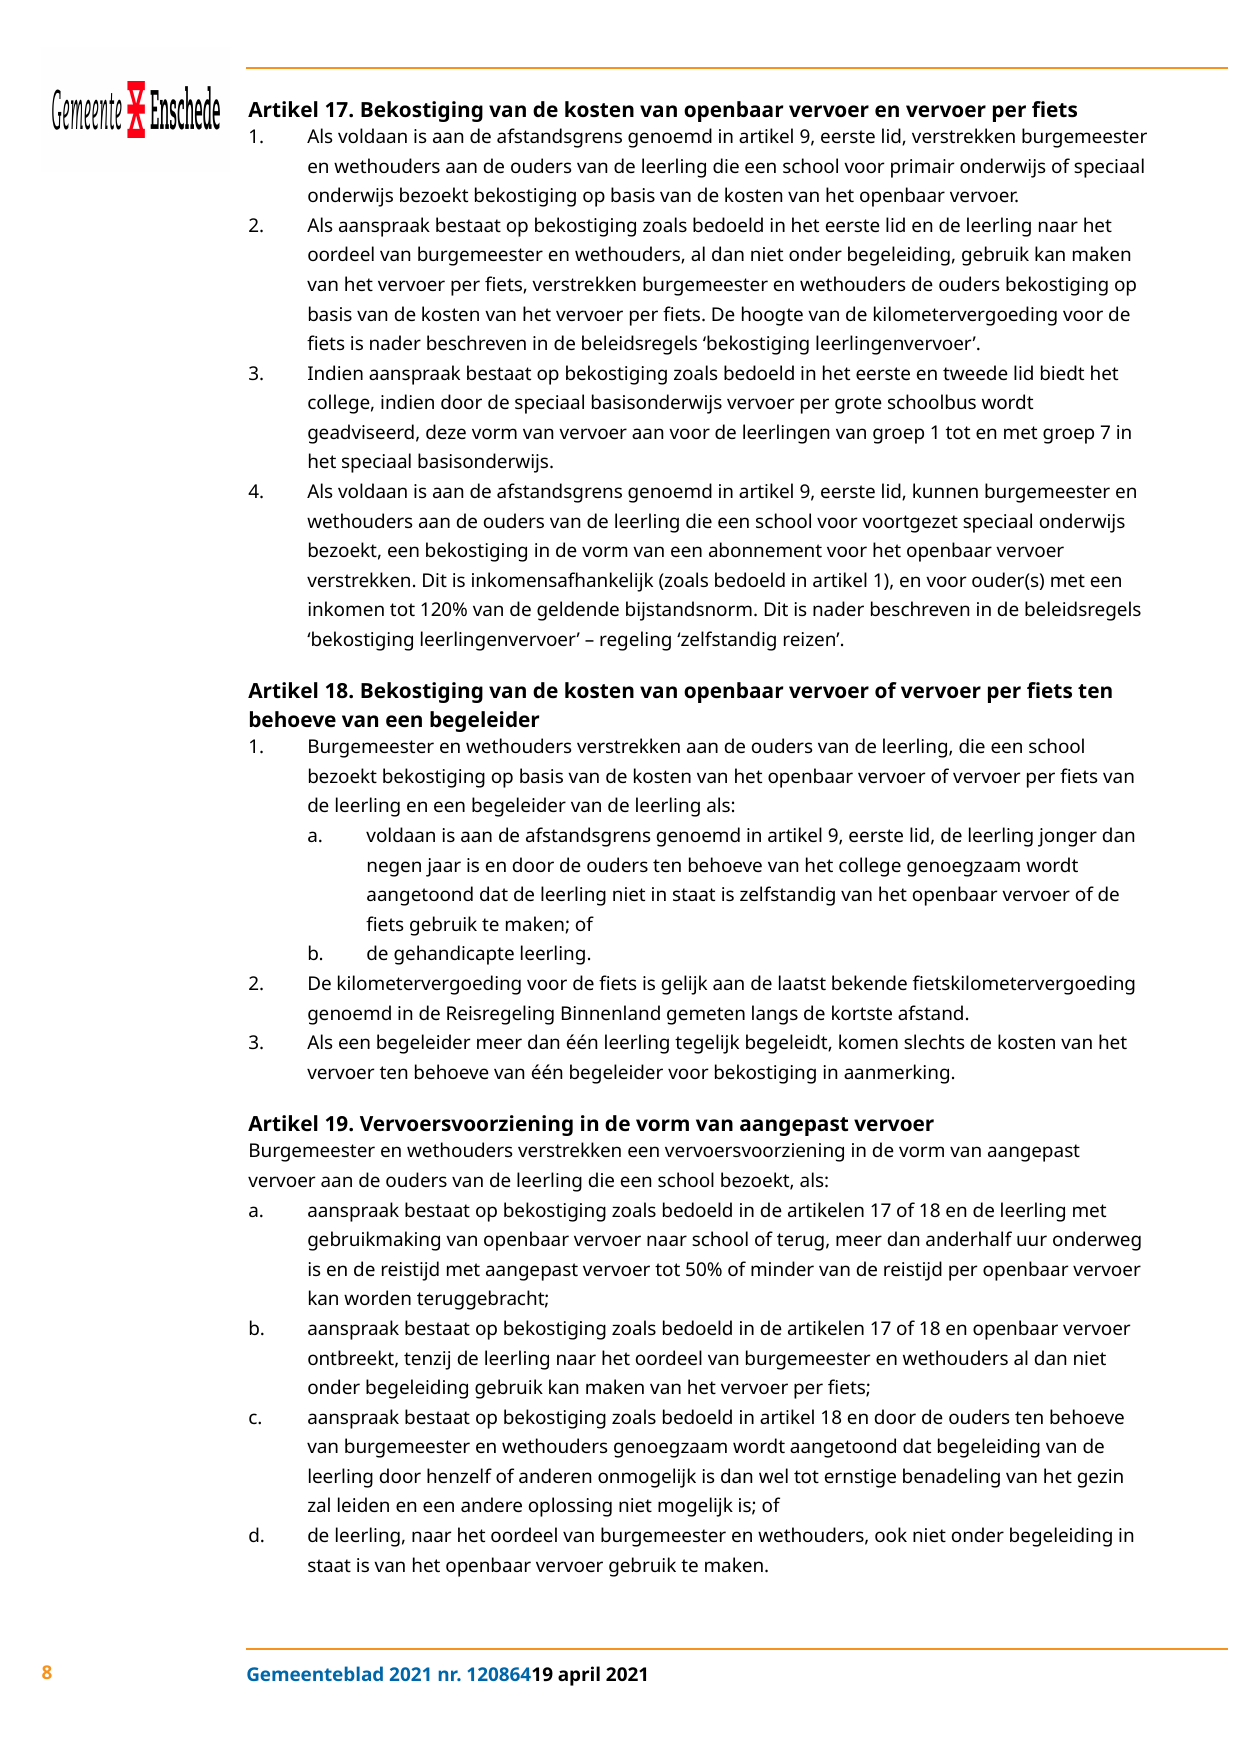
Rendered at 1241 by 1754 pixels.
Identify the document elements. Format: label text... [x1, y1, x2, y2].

list Indien aanspraak bestaat op bekostiging zoals bedoeld in het eerste en tweede lid biedt het college, indien door de speciaal basisonderwijs vervoer per grote schoolbus wordt geadviseerd, deze vorm van vervoer aan voor de leerlingen van groep 1 tot en met groep 7 in het speciaal basisonderwijs. [248, 360, 1152, 474]
list De kilometervergoeding voor de fiets is gelijk aan de laatst bekende fietskilometervergoeding genoemd in de Reisregeling Binnenland gemeten langs de kortste afstand. [248, 970, 1152, 1025]
list voldaan is aan de afstandsgrens genoemd in artikel 9, eerste lid, de leerling jonger dan negen jaar is en door de ouders ten behoeve van het college genoegzaam wordt aangetoond dat de leerling niet in staat is zelfstandig van het openbaar vervoer of de fiets gebruik te maken; of [307, 822, 1152, 937]
list Burgemeester en wethouders verstrekken aan de ouders van de leerling, die een school bezoekt bekostiging op basis van de kosten van het openbaar vervoer of vervoer per fiets van de leerling en een begeleider van de leerling als: [248, 733, 1152, 818]
list Als aanspraak bestaat op bekostiging zoals bedoeld in het eerste lid en de leerling naar het oordeel van burgemeester en wethouders, al dan niet onder begeleiding, gebruik kan maken van het vervoer per fiets, verstrekken burgemeester en wethouders de ouders bekostiging op basis van de kosten van het vervoer per fiets. De hoogte van de kilometervergoeding voor de fiets is nader beschreven in de beleidsregels ‘bekostiging leerlingenvervoer’. [248, 212, 1152, 356]
text Artikel 17. Bekostiging van de kosten van openbaar vervoer en vervoer per fiets [248, 95, 1152, 123]
list de gehandicapte leerling. [307, 941, 1152, 966]
list aanspraak bestaat op bekostiging zoals bedoeld in de artikelen 17 of 18 en openbaar vervoer ontbreekt, tenzij de leerling naar het oordeel van burgemeester en wethouders al dan niet onder begeleiding gebruik kan maken van het vervoer per fiets; [248, 1315, 1152, 1400]
list aanspraak bestaat op bekostiging zoals bedoeld in artikel 18 en door de ouders ten behoeve van burgemeester en wethouders genoegzaam wordt aangetoond dat begeleiding van de leerling door henzelf of anderen onmogelijk is dan wel tot ernstige benadeling van het gezin zal leiden en een andere oplossing niet mogelijk is; of [248, 1404, 1152, 1518]
text Artikel 18. Bekostiging van de kosten van openbaar vervoer of vervoer per fiets ten behoeve van een begeleider [248, 677, 1152, 733]
list de leerling, naar het oordeel van burgemeester en wethouders, ook niet onder begeleiding in staat is van het openbaar vervoer gebruik te maken. [248, 1522, 1152, 1578]
list Als voldaan is aan de afstandsgrens genoemd in artikel 9, eerste lid, kunnen burgemeester en wethouders aan de ouders van de leerling die een school voor voortgezet speciaal onderwijs bezoekt, een bekostiging in de vorm van een abonnement voor het openbaar vervoer verstrekken. Dit is inkomensafhankelijk (zoals bedoeld in artikel 1), en voor ouder(s) met een inkomen tot 120% van de geldende bijstandsnorm. Dit is nader beschreven in de beleidsregels ‘bekostiging leerlingenvervoer’ – regeling ‘zelfstandig reizen’. [248, 478, 1152, 652]
list Als een begeleider meer dan één leerling tegelijk begeleidt, komen slechts de kosten van het vervoer ten behoeve van één begeleider voor bekostiging in aanmerking. [248, 1029, 1152, 1084]
picture [41, 47, 231, 172]
text Burgemeester en wethouders verstrekken een vervoersvoorziening in de vorm van aangepast vervoer aan de ouders van de leerling die een school bezoekt, als: [248, 1138, 1152, 1193]
list Als voldaan is aan de afstandsgrens genoemd in artikel 9, eerste lid, verstrekken burgemeester en wethouders aan de ouders van de leerling die een school voor primair onderwijs of speciaal onderwijs bezoekt bekostiging op basis van de kosten van het openbaar vervoer. [248, 123, 1152, 208]
list aanspraak bestaat op bekostiging zoals bedoeld in de artikelen 17 of 18 en de leerling met gebruikmaking van openbaar vervoer naar school of terug, meer dan anderhalf uur onderweg is en de reistijd met aangepast vervoer tot 50% of minder van de reistijd per openbaar vervoer kan worden teruggebracht; [248, 1197, 1152, 1311]
text Artikel 19. Vervoersvoorziening in de vorm van aangepast vervoer [248, 1109, 1152, 1138]
